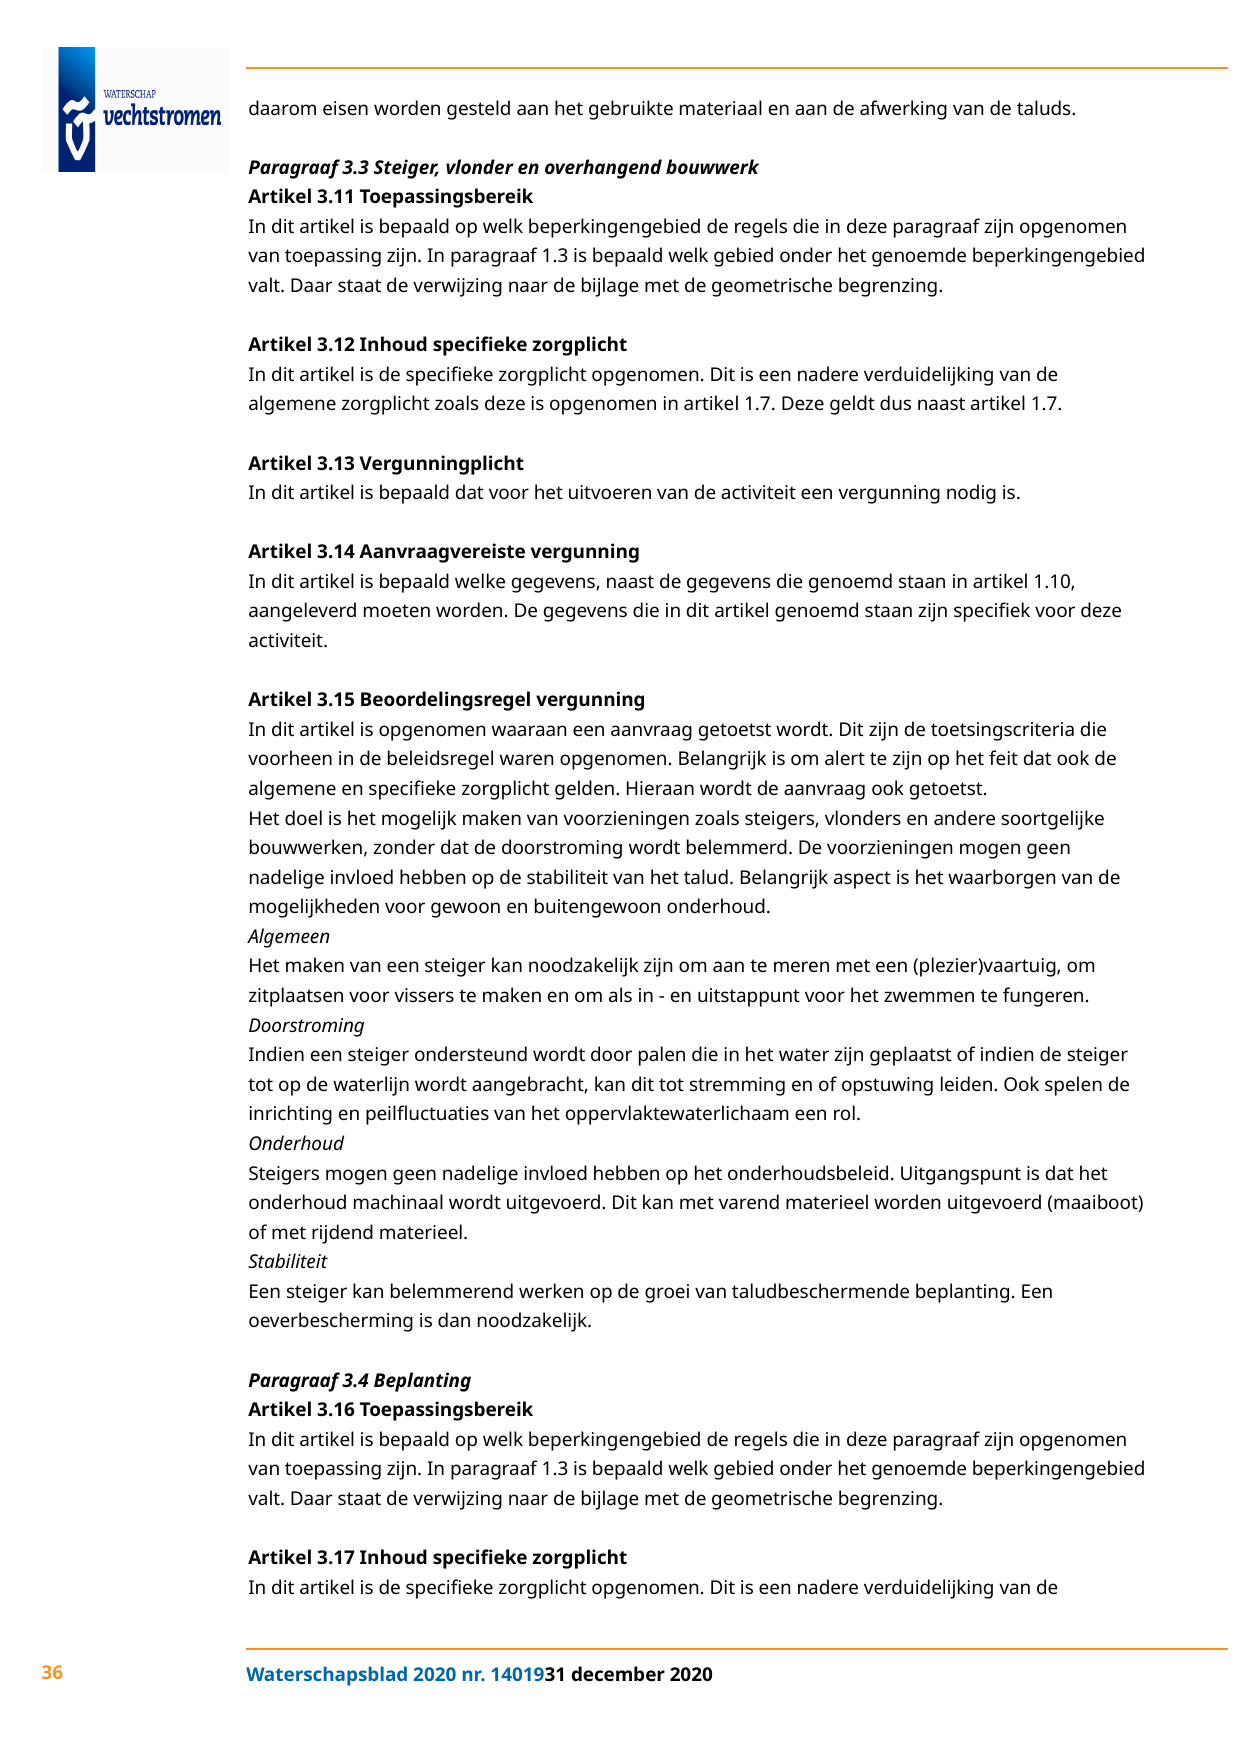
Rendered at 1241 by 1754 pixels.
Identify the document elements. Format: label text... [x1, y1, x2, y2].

text Steigers mogen geen nadelige invloed hebben op het onderhoudsbeleid. Uitgangspunt is dat het onderhoud machinaal wordt uitgevoerd. Dit kan met varend materieel worden uitgevoerd (maaiboot) of met rijdend materieel. [248, 1160, 1152, 1245]
text daarom eisen worden gesteld aan het gebruikte materiaal en aan de afwerking van de taluds. [248, 95, 1152, 121]
text In dit artikel is bepaald op welk beperkingengebied de regels die in deze paragraaf zijn opgenomen van toepassing zijn. In paragraaf 1.3 is bepaald welk gebied onder het genoemde beperkingengebied valt. Daar staat de verwijzing naar de bijlage met de geometrische begrenzing. [248, 213, 1152, 298]
text Artikel 3.12 Inhoud specifieke zorgplicht [248, 331, 1152, 357]
text In dit artikel is opgenomen waaraan een aanvraag getoetst wordt. Dit zijn de toetsingscriteria die voorheen in de beleidsregel waren opgenomen. Belangrijk is om alert te zijn op het feit dat ook de algemene en specifieke zorgplicht gelden. Hieraan wordt de aanvraag ook getoetst. [248, 716, 1152, 801]
text Paragraaf 3.3 Steiger, vlonder en overhangend bouwwerk [248, 154, 1152, 180]
text In dit artikel is bepaald op welk beperkingengebied de regels die in deze paragraaf zijn opgenomen van toepassing zijn. In paragraaf 1.3 is bepaald welk gebied onder het genoemde beperkingengebied valt. Daar staat de verwijzing naar de bijlage met de geometrische begrenzing. [248, 1426, 1152, 1511]
text Het doel is het mogelijk maken van voorzieningen zoals steigers, vlonders en andere soortgelijke bouwwerken, zonder dat de doorstroming wordt belemmerd. De voorzieningen mogen geen nadelige invloed hebben op de stabiliteit van het talud. Belangrijk aspect is het waarborgen van de mogelijkheden voor gewoon en buitengewoon onderhoud. [248, 805, 1152, 919]
text Paragraaf 3.4 Beplanting [248, 1367, 1152, 1393]
text Stabiliteit [248, 1248, 1152, 1274]
picture [41, 47, 231, 172]
text In dit artikel is de specifieke zorgplicht opgenomen. Dit is een nadere verduidelijking van de algemene zorgplicht zoals deze is opgenomen in artikel 1.7. Deze geldt dus naast artikel 1.7. [248, 361, 1152, 416]
text Artikel 3.13 Vergunningplicht [248, 450, 1152, 476]
text Artikel 3.11 Toepassingsbereik [248, 183, 1152, 209]
text Onderhoud [248, 1130, 1152, 1156]
text Artikel 3.15 Beoordelingsregel vergunning [248, 686, 1152, 712]
text Het maken van een steiger kan noodzakelijk zijn om aan te meren met een (plezier)vaartuig, om zitplaatsen voor vissers te maken en om als in - en uitstappunt voor het zwemmen te fungeren. [248, 953, 1152, 1008]
text In dit artikel is bepaald dat voor het uitvoeren van de activiteit een vergunning nodig is. [248, 479, 1152, 505]
text Doorstroming [248, 1012, 1152, 1038]
text Artikel 3.14 Aanvraagvereiste vergunning [248, 538, 1152, 564]
text In dit artikel is bepaald welke gegevens, naast de gegevens die genoemd staan in artikel 1.10, aangeleverd moeten worden. De gegevens die in dit artikel genoemd staan zijn specifiek voor deze activiteit. [248, 568, 1152, 653]
text Indien een steiger ondersteund wordt door palen die in het water zijn geplaatst of indien de steiger tot op de waterlijn wordt aangebracht, kan dit tot stremming en of opstuwing leiden. Ook spelen de inrichting en peilfluctuaties van het oppervlaktewaterlichaam een rol. [248, 1041, 1152, 1126]
text Artikel 3.17 Inhoud specifieke zorgplicht [248, 1544, 1152, 1570]
text Algemeen [248, 923, 1152, 949]
text In dit artikel is de specifieke zorgplicht opgenomen. Dit is een nadere verduidelijking van de [248, 1574, 1152, 1600]
text Artikel 3.16 Toepassingsbereik [248, 1396, 1152, 1422]
text Een steiger kan belemmerend werken op de groei van taludbeschermende beplanting. Een oeverbescherming is dan noodzakelijk. [248, 1278, 1152, 1333]
